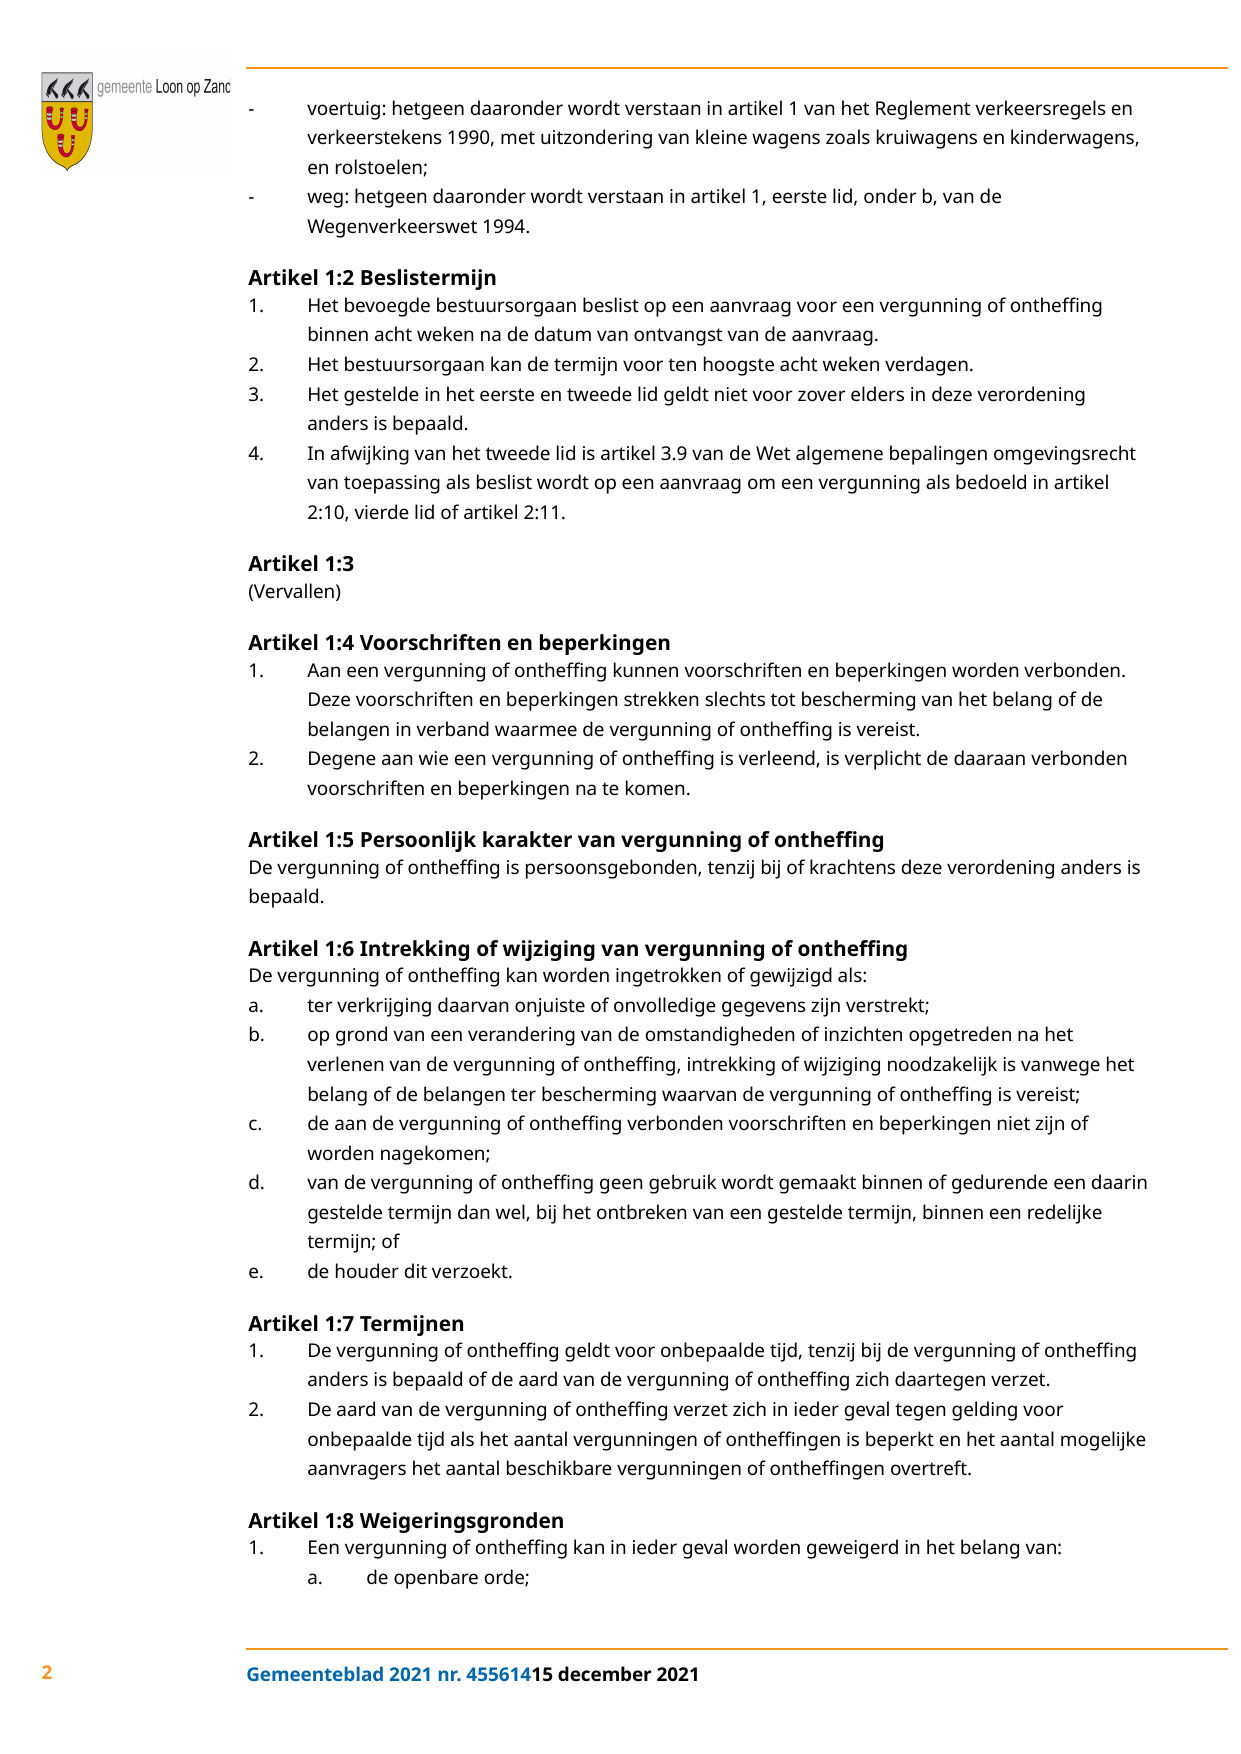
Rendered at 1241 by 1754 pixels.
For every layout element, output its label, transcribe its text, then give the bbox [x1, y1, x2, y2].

list Een vergunning of ontheffing kan in ieder geval worden geweigerd in het belang van: [248, 1534, 1152, 1560]
text Artikel 1:2 Beslistermijn [248, 263, 1152, 292]
text De vergunning of ontheffing kan worden ingetrokken of gewijzigd als: [248, 962, 1152, 988]
list Het bestuursorgaan kan de termijn voor ten hoogste acht weken verdagen. [248, 351, 1152, 377]
text Artikel 1:5 Persoonlijk karakter van vergunning of ontheffing [248, 826, 1152, 854]
text Artikel 1:4 Voorschriften en beperkingen [248, 628, 1152, 657]
list Aan een vergunning of ontheffing kunnen voorschriften en beperkingen worden verbonden. Deze voorschriften en beperkingen strekken slechts tot bescherming van het belang of de belangen in verband waarmee de vergunning of ontheffing is vereist. [248, 657, 1152, 742]
list de houder dit verzoekt. [248, 1258, 1152, 1284]
text De vergunning of ontheffing is persoonsgebonden, tenzij bij of krachtens deze verordening anders is bepaald. [248, 854, 1152, 909]
text Artikel 1:8 Weigeringsgronden [248, 1506, 1152, 1534]
list De aard van de vergunning of ontheffing verzet zich in ieder geval tegen gelding voor onbepaalde tijd als het aantal vergunningen of ontheffingen is beperkt en het aantal mogelijke aanvragers het aantal beschikbare vergunningen of ontheffingen overtreft. [248, 1396, 1152, 1481]
list Het bevoegde bestuursorgaan beslist op een aanvraag voor een vergunning of ontheffing binnen acht weken na de datum van ontvangst van de aanvraag. [248, 292, 1152, 347]
list voertuig: hetgeen daaronder wordt verstaan in artikel 1 van het Reglement verkeersregels en verkeerstekens 1990, met uitzondering van kleine wagens zoals kruiwagens en kinderwagens, en rolstoelen; [248, 95, 1152, 180]
list weg: hetgeen daaronder wordt verstaan in artikel 1, eerste lid, onder b, van de Wegenverkeerswet 1994. [248, 183, 1152, 239]
text Artikel 1:7 Termijnen [248, 1309, 1152, 1337]
text Artikel 1:3 [248, 549, 1152, 578]
list op grond van een verandering van de omstandigheden of inzichten opgetreden na het verlenen van de vergunning of ontheffing, intrekking of wijziging noodzakelijk is vanwege het belang of de belangen ter bescherming waarvan de vergunning of ontheffing is vereist; [248, 1022, 1152, 1106]
list ter verkrijging daarvan onjuiste of onvolledige gegevens zijn verstrekt; [248, 992, 1152, 1018]
list In afwijking van het tweede lid is artikel 3.9 van de Wet algemene bepalingen omgevingsrecht van toepassing als beslist wordt op een aanvraag om een vergunning als bedoeld in artikel 2:10, vierde lid of artikel 2:11. [248, 440, 1152, 525]
list de openbare orde; [307, 1564, 1152, 1589]
list Het gestelde in het eerste en tweede lid geldt niet voor zover elders in deze verordening anders is bepaald. [248, 381, 1152, 436]
list de aan de vergunning of ontheffing verbonden voorschriften en beperkingen niet zijn of worden nagekomen; [248, 1110, 1152, 1166]
list De vergunning of ontheffing geldt voor onbepaalde tijd, tenzij bij de vergunning of ontheffing anders is bepaald of de aard van de vergunning of ontheffing zich daartegen verzet. [248, 1337, 1152, 1392]
picture [41, 47, 231, 172]
list Degene aan wie een vergunning of ontheffing is verleend, is verplicht de daaraan verbonden voorschriften en beperkingen na te komen. [248, 746, 1152, 801]
text (Vervallen) [248, 578, 1152, 604]
list van de vergunning of ontheffing geen gebruik wordt gemaakt binnen of gedurende een daarin gestelde termijn dan wel, bij het ontbreken van een gestelde termijn, binnen een redelijke termijn; of [248, 1169, 1152, 1254]
text Artikel 1:6 Intrekking of wijziging van vergunning of ontheffing [248, 934, 1152, 962]
